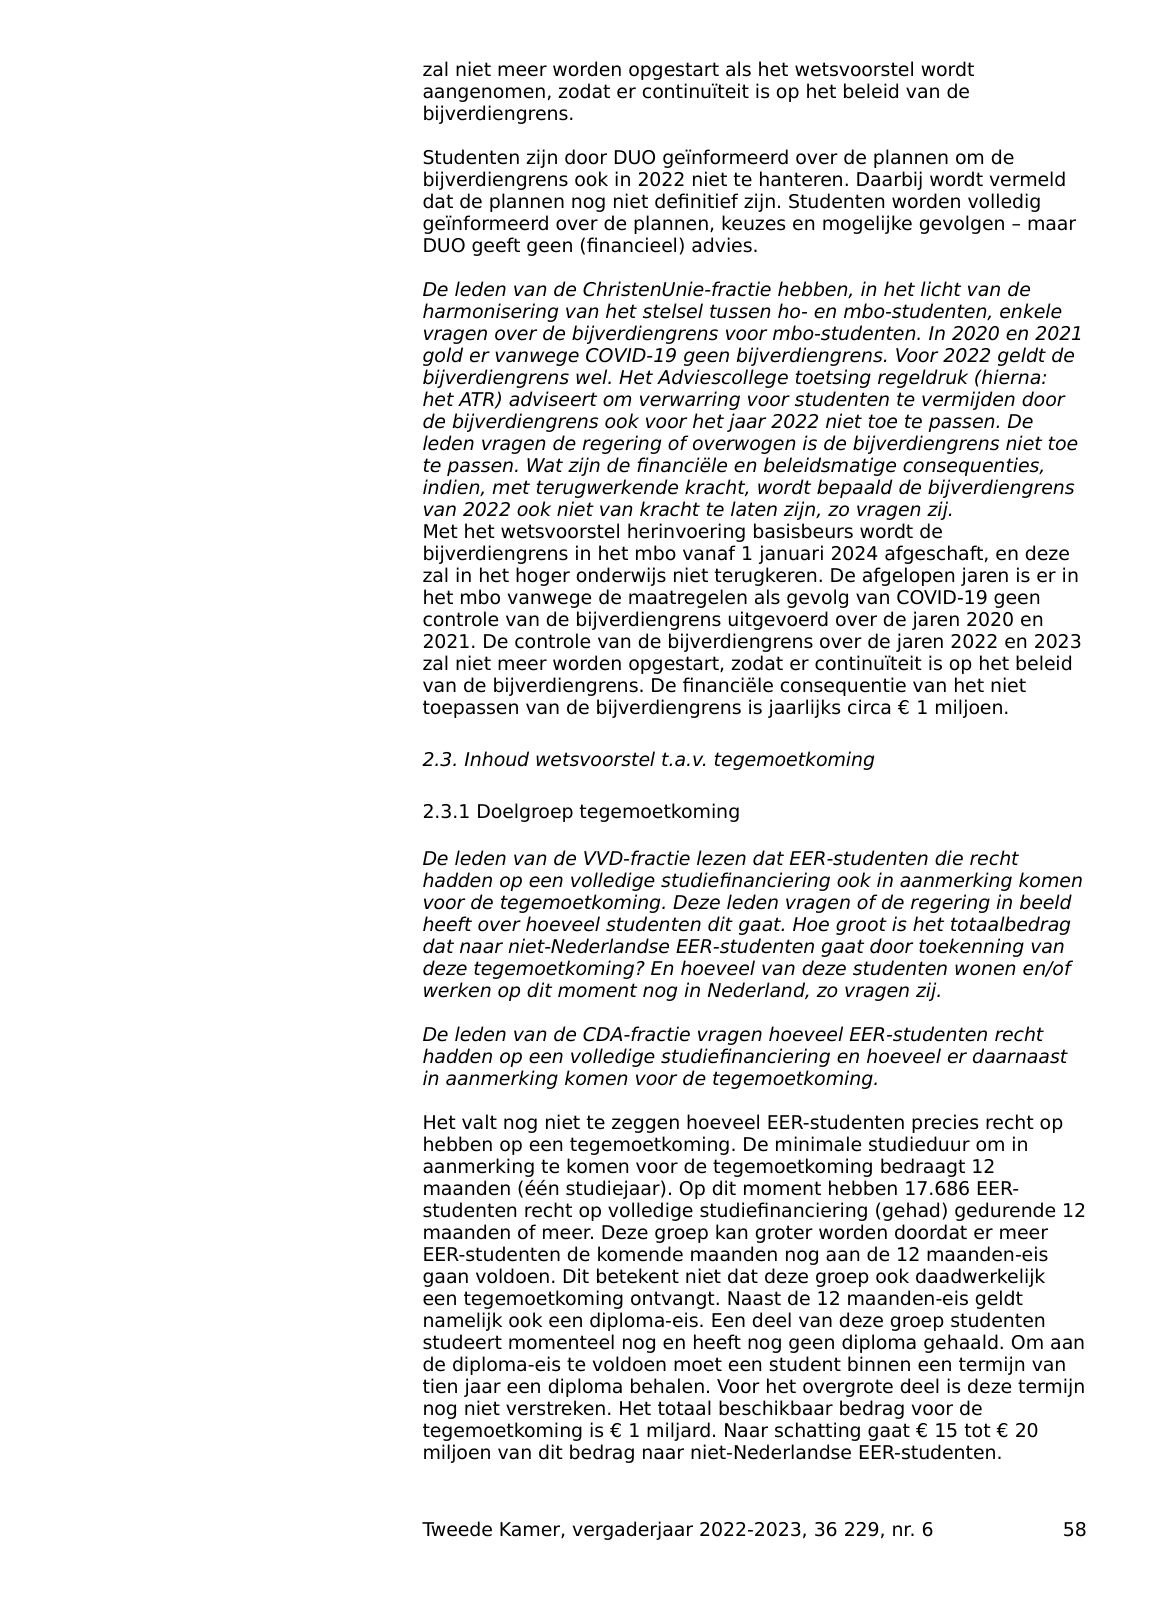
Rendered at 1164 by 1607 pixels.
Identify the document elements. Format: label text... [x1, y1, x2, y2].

text Het valt nog niet te zeggen hoeveel EER-studenten precies recht op hebben op een tegemoetkoming. De minimale studieduur om in aanmerking te komen voor de tegemoetkoming bedraagt 12 maanden (één studiejaar). Op dit moment hebben 17.686 EER-studenten recht op volledige studiefinanciering (gehad) gedurende 12 maanden of meer. Deze groep kan groter worden doordat er meer EER-studenten de komende maanden nog aan de 12 maanden-eis gaan voldoen. Dit betekent niet dat deze groep ook daadwerkelijk een tegemoetkoming ontvangt. Naast de 12 maanden-eis geldt namelijk ook een diploma-eis. Een deel van deze groep studenten studeert momenteel nog en heeft nog geen diploma gehaald. Om aan de diploma-eis te voldoen moet een student binnen een termijn van tien jaar een diploma behalen. Voor het overgrote deel is deze termijn nog niet verstreken. Het totaal beschikbaar bedrag voor de tegemoetkoming is € 1 miljard. Naar schatting gaat € 15 tot € 20 miljoen van dit bedrag naar niet-Nederlandse EER-studenten. [422, 1112, 1087, 1464]
subtitle 2.3.1 Doelgroep tegemoetkoming [422, 801, 1087, 823]
text De leden van de ChristenUnie-fractie hebben, in het licht van de harmonisering van het stelsel tussen ho- en mbo-studenten, enkele vragen over de bijverdiengrens voor mbo-studenten. In 2020 en 2021 gold er vanwege COVID-19 geen bijverdiengrens. Voor 2022 geldt de bijverdiengrens wel. Het Adviescollege toetsing regeldruk (hierna: het ATR) adviseert om verwarring voor studenten te vermijden door de bijverdiengrens ook voor het jaar 2022 niet toe te passen. De leden vragen de regering of overwogen is de bijverdiengrens niet toe te passen. Wat zijn de financiële en beleidsmatige consequenties, indien, met terugwerkende kracht, wordt bepaald de bijverdiengrens van 2022 ook niet van kracht te laten zijn, zo vragen zij. [422, 279, 1087, 521]
text Studenten zijn door DUO geïnformeerd over de plannen om de bijverdiengrens ook in 2022 niet te hanteren. Daarbij wordt vermeld dat de plannen nog niet definitief zijn. Studenten worden volledig geïnformeerd over de plannen, keuzes en mogelijke gevolgen – maar DUO geeft geen (financieel) advies. [422, 147, 1087, 257]
text De leden van de CDA-fractie vragen hoeveel EER-studenten recht hadden op een volledige studiefinanciering en hoeveel er daarnaast in aanmerking komen voor de tegemoetkoming. [422, 1024, 1087, 1090]
text De leden van de VVD-fractie lezen dat EER-studenten die recht hadden op een volledige studiefinanciering ook in aanmerking komen voor de tegemoetkoming. Deze leden vragen of de regering in beeld heeft over hoeveel studenten dit gaat. Hoe groot is het totaalbedrag dat naar niet-Nederlandse EER-studenten gaat door toekenning van deze tegemoetkoming? En hoeveel van deze studenten wonen en/of werken op dit moment nog in Nederland, zo vragen zij. [422, 848, 1087, 1002]
text zal niet meer worden opgestart als het wetsvoorstel wordt aangenomen, zodat er continuïteit is op het beleid van de bijverdiengrens. [422, 59, 1087, 125]
text Met het wetsvoorstel herinvoering basisbeurs wordt de bijverdiengrens in het mbo vanaf 1 januari 2024 afgeschaft, en deze zal in het hoger onderwijs niet terugkeren. De afgelopen jaren is er in het mbo vanwege de maatregelen als gevolg van COVID-19 geen controle van de bijverdiengrens uitgevoerd over de jaren 2020 en 2021. De controle van de bijverdiengrens over de jaren 2022 en 2023 zal niet meer worden opgestart, zodat er continuïteit is op het beleid van de bijverdiengrens. De financiële consequentie van het niet toepassen van de bijverdiengrens is jaarlijks circa € 1 miljoen. [422, 521, 1087, 719]
subtitle 2.3. Inhoud wetsvoorstel t.a.v. tegemoetkoming [422, 749, 1087, 771]
